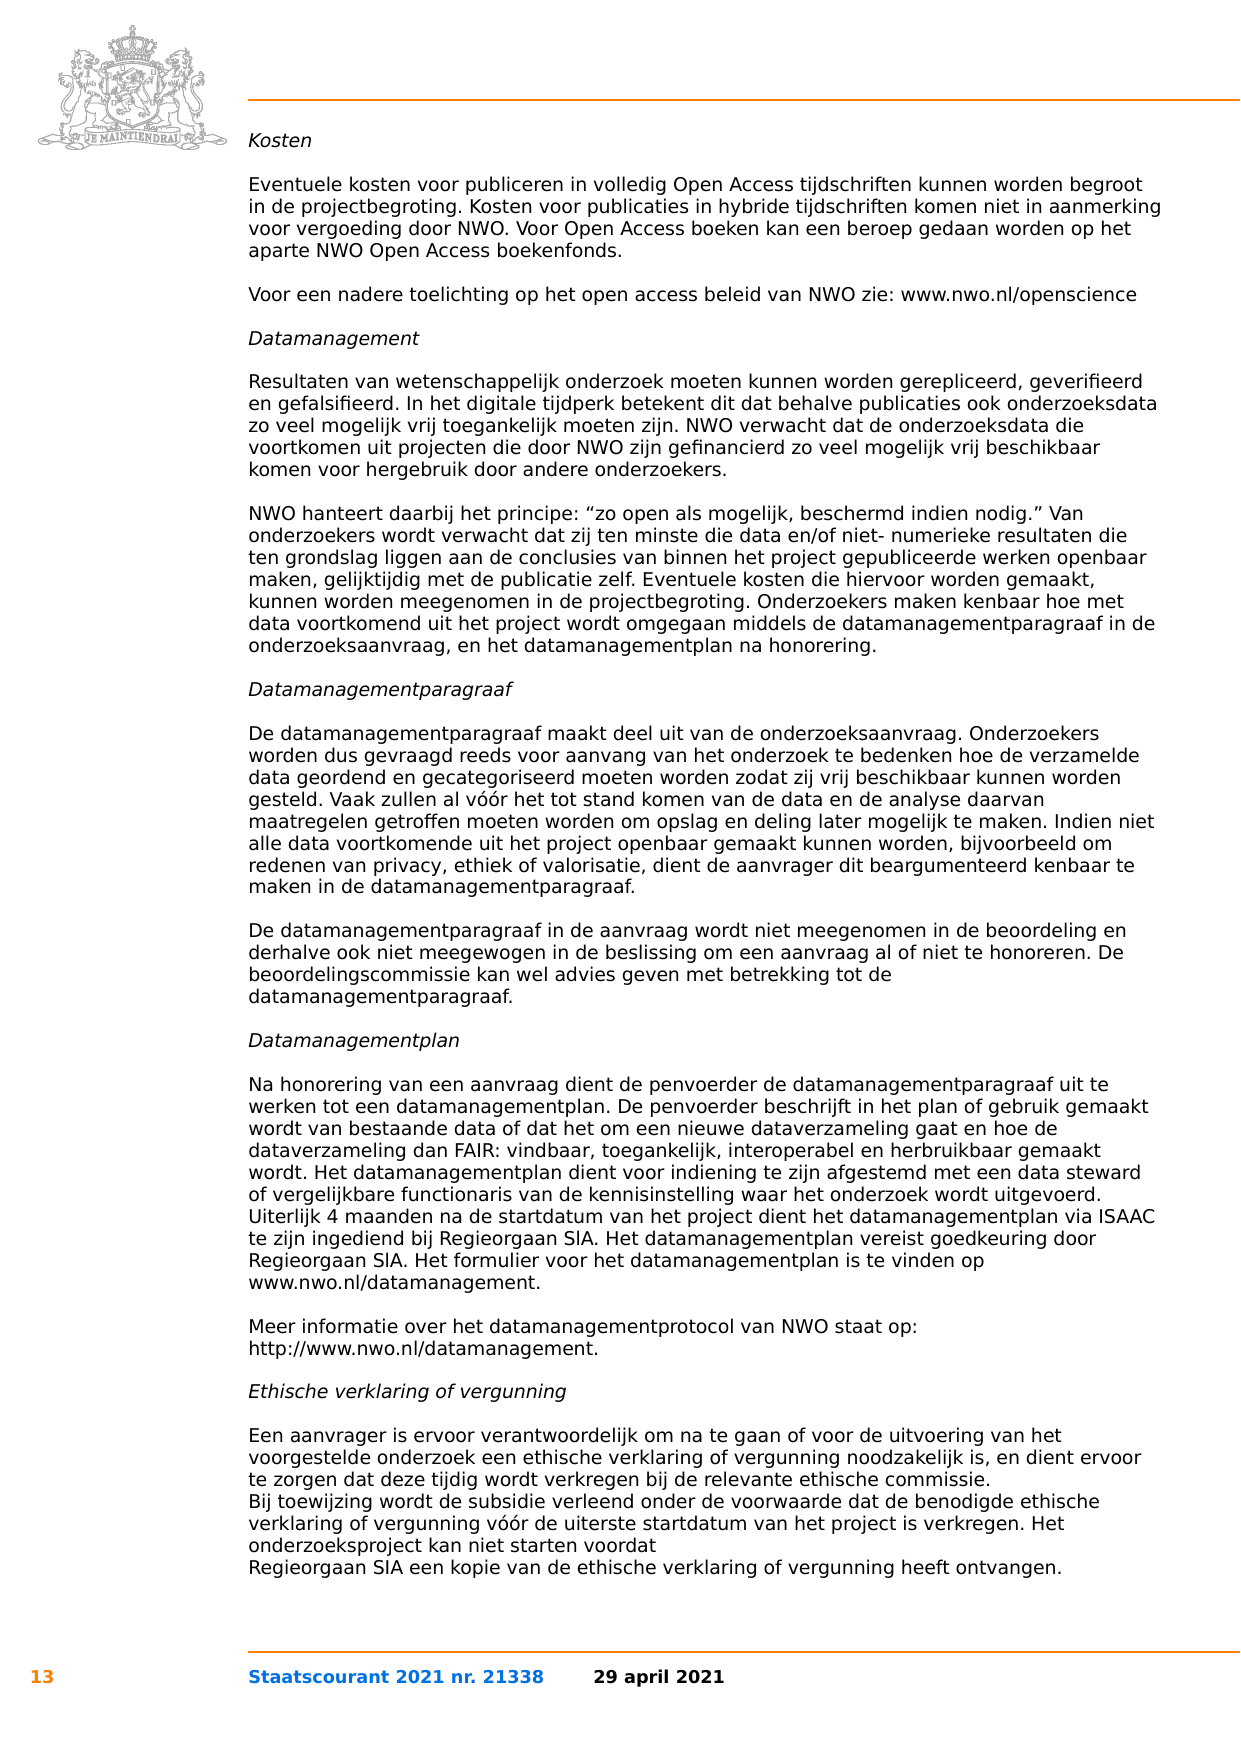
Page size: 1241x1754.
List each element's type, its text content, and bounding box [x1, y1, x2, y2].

text Na honorering van een aanvraag dient de penvoerder de datamanagementparagraaf uit te werken tot een datamanagementplan. De penvoerder beschrijft in het plan of gebruik gemaakt wordt van bestaande data of dat het om een nieuwe dataverzameling gaat en hoe de dataverzameling dan FAIR: vindbaar, toegankelijk, interoperabel en herbruikbaar gemaakt wordt. Het datamanagementplan dient voor indiening te zijn afgestemd met een data steward of vergelijkbare functionaris van de kennisinstelling waar het onderzoek wordt uitgevoerd. Uiterlijk 4 maanden na de startdatum van het project dient het datamanagementplan via ISAAC te zijn ingediend bij Regieorgaan SlA. Het datamanagementplan vereist goedkeuring door Regieorgaan SlA. Het formulier voor het datamanagementplan is te vinden op www.nwo.nl/datamanagement. [248, 1074, 1163, 1294]
text Een aanvrager is ervoor verantwoordelijk om na te gaan of voor de uitvoering van het voorgestelde onderzoek een ethische verklaring of vergunning noodzakelijk is, en dient ervoor te zorgen dat deze tijdig wordt verkregen bij de relevante ethische commissie. [248, 1425, 1163, 1491]
text Regieorgaan SIA een kopie van de ethische verklaring of vergunning heeft ontvangen. [248, 1557, 1163, 1579]
text Resultaten van wetenschappelijk onderzoek moeten kunnen worden gerepliceerd, geverifieerd en gefalsifieerd. In het digitale tijdperk betekent dit dat behalve publicaties ook onderzoeksdata zo veel mogelijk vrij toegankelijk moeten zijn. NWO verwacht dat de onderzoeksdata die voortkomen uit projecten die door NWO zijn gefinancierd zo veel mogelijk vrij beschikbaar komen voor hergebruik door andere onderzoekers. [248, 371, 1163, 481]
subtitle Kosten [248, 130, 1163, 152]
text Meer informatie over het datamanagementprotocol van NWO staat op: http://www.nwo.nl/datamanagement. [248, 1316, 1163, 1359]
subtitle Datamanagement [248, 327, 1163, 349]
picture [38, 25, 227, 150]
subtitle Datamanagementparagraaf [248, 679, 1163, 701]
text Eventuele kosten voor publiceren in volledig Open Access tijdschriften kunnen worden begroot in de projectbegroting. Kosten voor publicaties in hybride tijdschriften komen niet in aanmerking voor vergoeding door NWO. Voor Open Access boeken kan een beroep gedaan worden op het aparte NWO Open Access boekenfonds. [248, 174, 1163, 262]
text De datamanagementparagraaf maakt deel uit van de onderzoeksaanvraag. Onderzoekers worden dus gevraagd reeds voor aanvang van het onderzoek te bedenken hoe de verzamelde data geordend en gecategoriseerd moeten worden zodat zij vrij beschikbaar kunnen worden gesteld. Vaak zullen al vóór het tot stand komen van de data en de analyse daarvan maatregelen getroffen moeten worden om opslag en deling later mogelijk te maken. Indien niet alle data voortkomende uit het project openbaar gemaakt kunnen worden, bijvoorbeeld om redenen van privacy, ethiek of valorisatie, dient de aanvrager dit beargumenteerd kenbaar te maken in de datamanagementparagraaf. [248, 723, 1163, 898]
text De datamanagementparagraaf in de aanvraag wordt niet meegenomen in de beoordeling en derhalve ook niet meegewogen in de beslissing om een aanvraag al of niet te honoreren. De beoordelingscommissie kan wel advies geven met betrekking tot de datamanagementparagraaf. [248, 920, 1163, 1008]
subtitle Ethische verklaring of vergunning [248, 1381, 1163, 1403]
text Bij toewijzing wordt de subsidie verleend onder de voorwaarde dat de benodigde ethische verklaring of vergunning vóór de uiterste startdatum van het project is verkregen. Het onderzoeksproject kan niet starten voordat [248, 1491, 1163, 1557]
text NWO hanteert daarbij het principe: “zo open als mogelijk, beschermd indien nodig.” Van onderzoekers wordt verwacht dat zij ten minste die data en/of niet- numerieke resultaten die ten grondslag liggen aan de conclusies van binnen het project gepubliceerde werken openbaar maken, gelijktijdig met de publicatie zelf. Eventuele kosten die hiervoor worden gemaakt, kunnen worden meegenomen in de projectbegroting. Onderzoekers maken kenbaar hoe met data voortkomend uit het project wordt omgegaan middels de datamanagementparagraaf in de onderzoeksaanvraag, en het datamanagementplan na honorering. [248, 503, 1163, 657]
text Voor een nadere toelichting op het open access beleid van NWO zie: www.nwo.nl/openscience [248, 283, 1163, 306]
subtitle Datamanagementplan [248, 1030, 1163, 1052]
